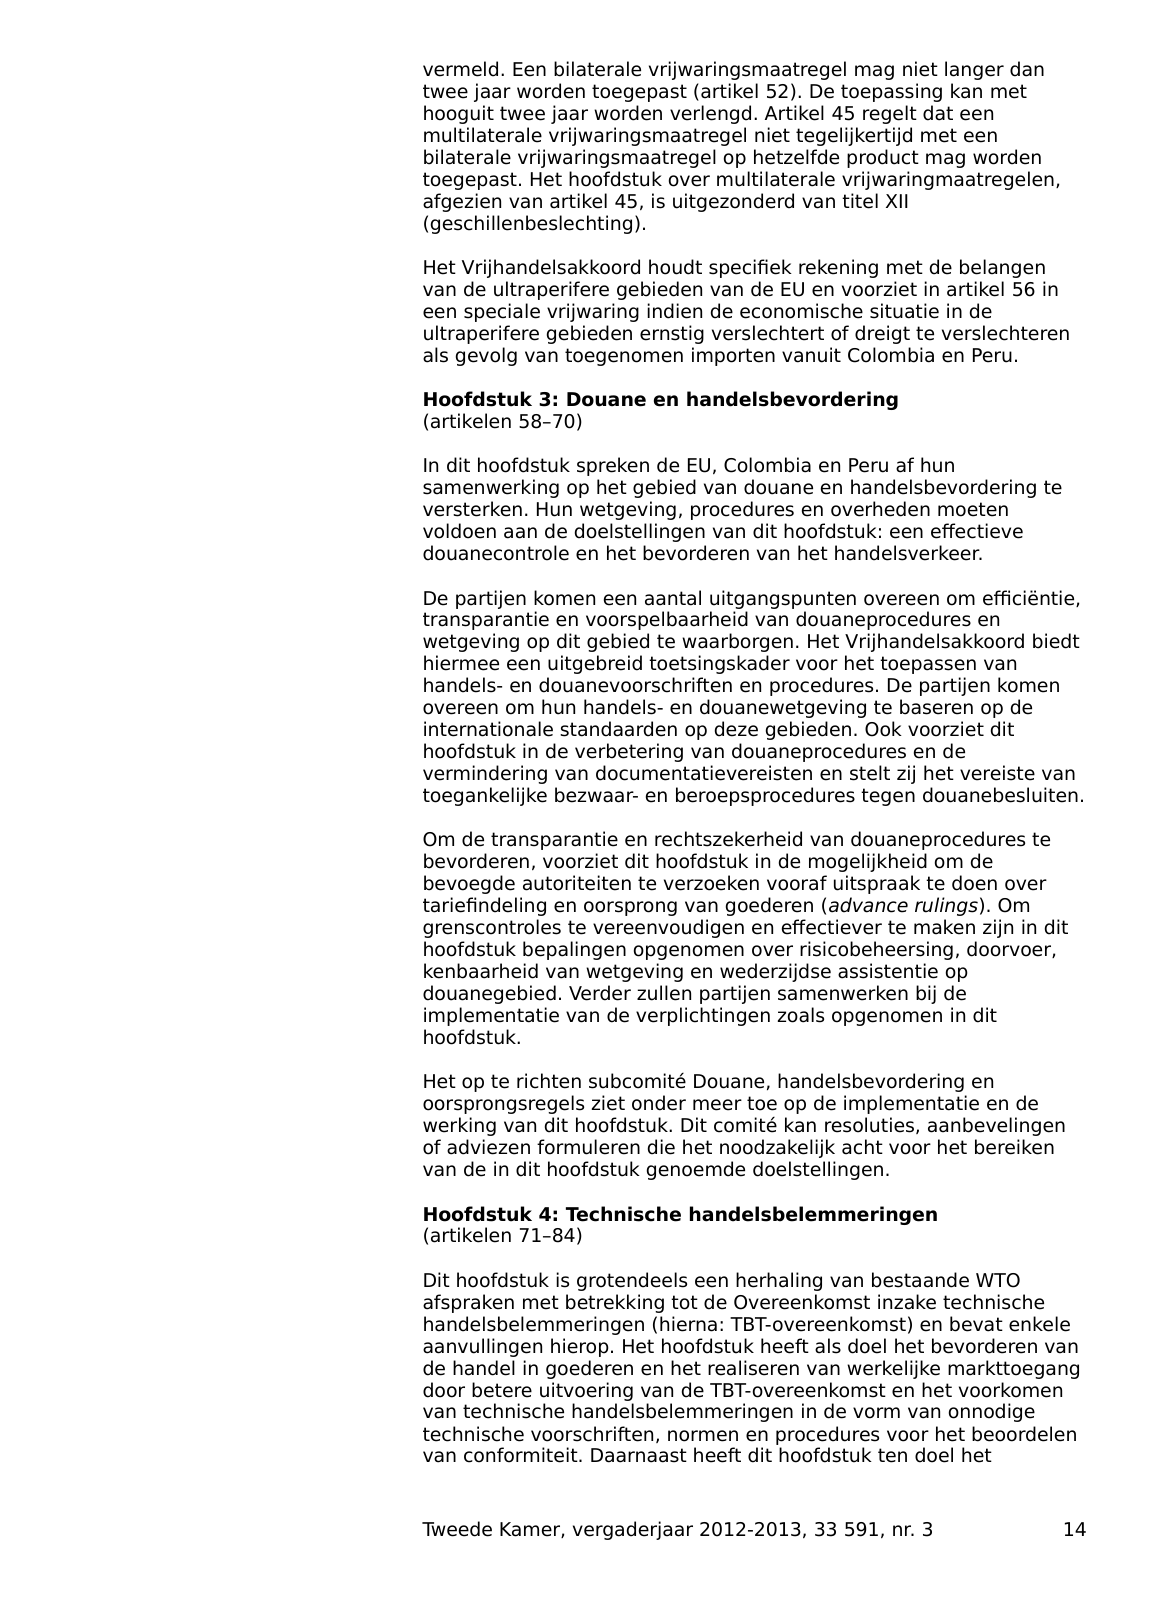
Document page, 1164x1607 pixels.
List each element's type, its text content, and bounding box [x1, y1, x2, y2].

text (artikelen 58–70) [422, 411, 1087, 433]
text Dit hoofdstuk is grotendeels een herhaling van bestaande WTO afspraken met betrekking tot de Overeenkomst inzake technische handelsbelemmeringen (hierna: TBT-overeenkomst) en bevat enkele aanvullingen hierop. Het hoofdstuk heeft als doel het bevorderen van de handel in goederen en het realiseren van werkelijke markttoegang door betere uitvoering van de TBT-overeenkomst en het voorkomen van technische handelsbelemmeringen in de vorm van onnodige technische voorschriften, normen en procedures voor het beoordelen van conformiteit. Daarnaast heeft dit hoofdstuk ten doel het [422, 1269, 1087, 1467]
subtitle Hoofdstuk 4: Technische handelsbelemmeringen [422, 1203, 1087, 1225]
text In dit hoofdstuk spreken de EU, Colombia en Peru af hun samenwerking op het gebied van douane en handelsbevordering te versterken. Hun wetgeving, procedures en overheden moeten voldoen aan de doelstellingen van dit hoofdstuk: een effectieve douanecontrole en het bevorderen van het handelsverkeer. [422, 455, 1087, 565]
subtitle Hoofdstuk 3: Douane en handelsbevordering [422, 389, 1087, 411]
text Het op te richten subcomité Douane, handelsbevordering en oorsprongsregels ziet onder meer toe op de implementatie en de werking van dit hoofdstuk. Dit comité kan resoluties, aanbevelingen of adviezen formuleren die het noodzakelijk acht voor het bereiken van de in dit hoofdstuk genoemde doelstellingen. [422, 1071, 1087, 1181]
text Het Vrijhandelsakkoord houdt specifiek rekening met de belangen van de ultraperifere gebieden van de EU en voorziet in artikel 56 in een speciale vrijwaring indien de economische situatie in de ultraperifere gebieden ernstig verslechtert of dreigt te verslechteren als gevolg van toegenomen importen vanuit Colombia en Peru. [422, 257, 1087, 367]
text (artikelen 71–84) [422, 1225, 1087, 1247]
text vermeld. Een bilaterale vrijwaringsmaatregel mag niet langer dan twee jaar worden toegepast (artikel 52). De toepassing kan met hooguit twee jaar worden verlengd. Artikel 45 regelt dat een multilaterale vrijwaringsmaatregel niet tegelijkertijd met een bilaterale vrijwaringsmaatregel op hetzelfde product mag worden toegepast. Het hoofdstuk over multilaterale vrijwaringmaatregelen, afgezien van artikel 45, is uitgezonderd van titel XII (geschillenbeslechting). [422, 59, 1087, 235]
text De partijen komen een aantal uitgangspunten overeen om efficiëntie, transparantie en voorspelbaarheid van douaneprocedures en wetgeving op dit gebied te waarborgen. Het Vrijhandelsakkoord biedt hiermee een uitgebreid toetsingskader voor het toepassen van handels- en douanevoorschriften en procedures. De partijen komen overeen om hun handels- en douanewetgeving te baseren op de internationale standaarden op deze gebieden. Ook voorziet dit hoofdstuk in de verbetering van douaneprocedures en de vermindering van documentatievereisten en stelt zij het vereiste van toegankelijke bezwaar- en beroepsprocedures tegen douanebesluiten. [422, 587, 1087, 807]
text Om de transparantie en rechtszekerheid van douaneprocedures te bevorderen, voorziet dit hoofdstuk in de mogelijkheid om de bevoegde autoriteiten te verzoeken vooraf uitspraak te doen over tariefindeling en oorsprong van goederen (advance rulings). Om grenscontroles te vereenvoudigen en effectiever te maken zijn in dit hoofdstuk bepalingen opgenomen over risicobeheersing, doorvoer, kenbaarheid van wetgeving en wederzijdse assistentie op douanegebied. Verder zullen partijen samenwerken bij de implementatie van de verplichtingen zoals opgenomen in dit hoofdstuk. [422, 829, 1087, 1049]
